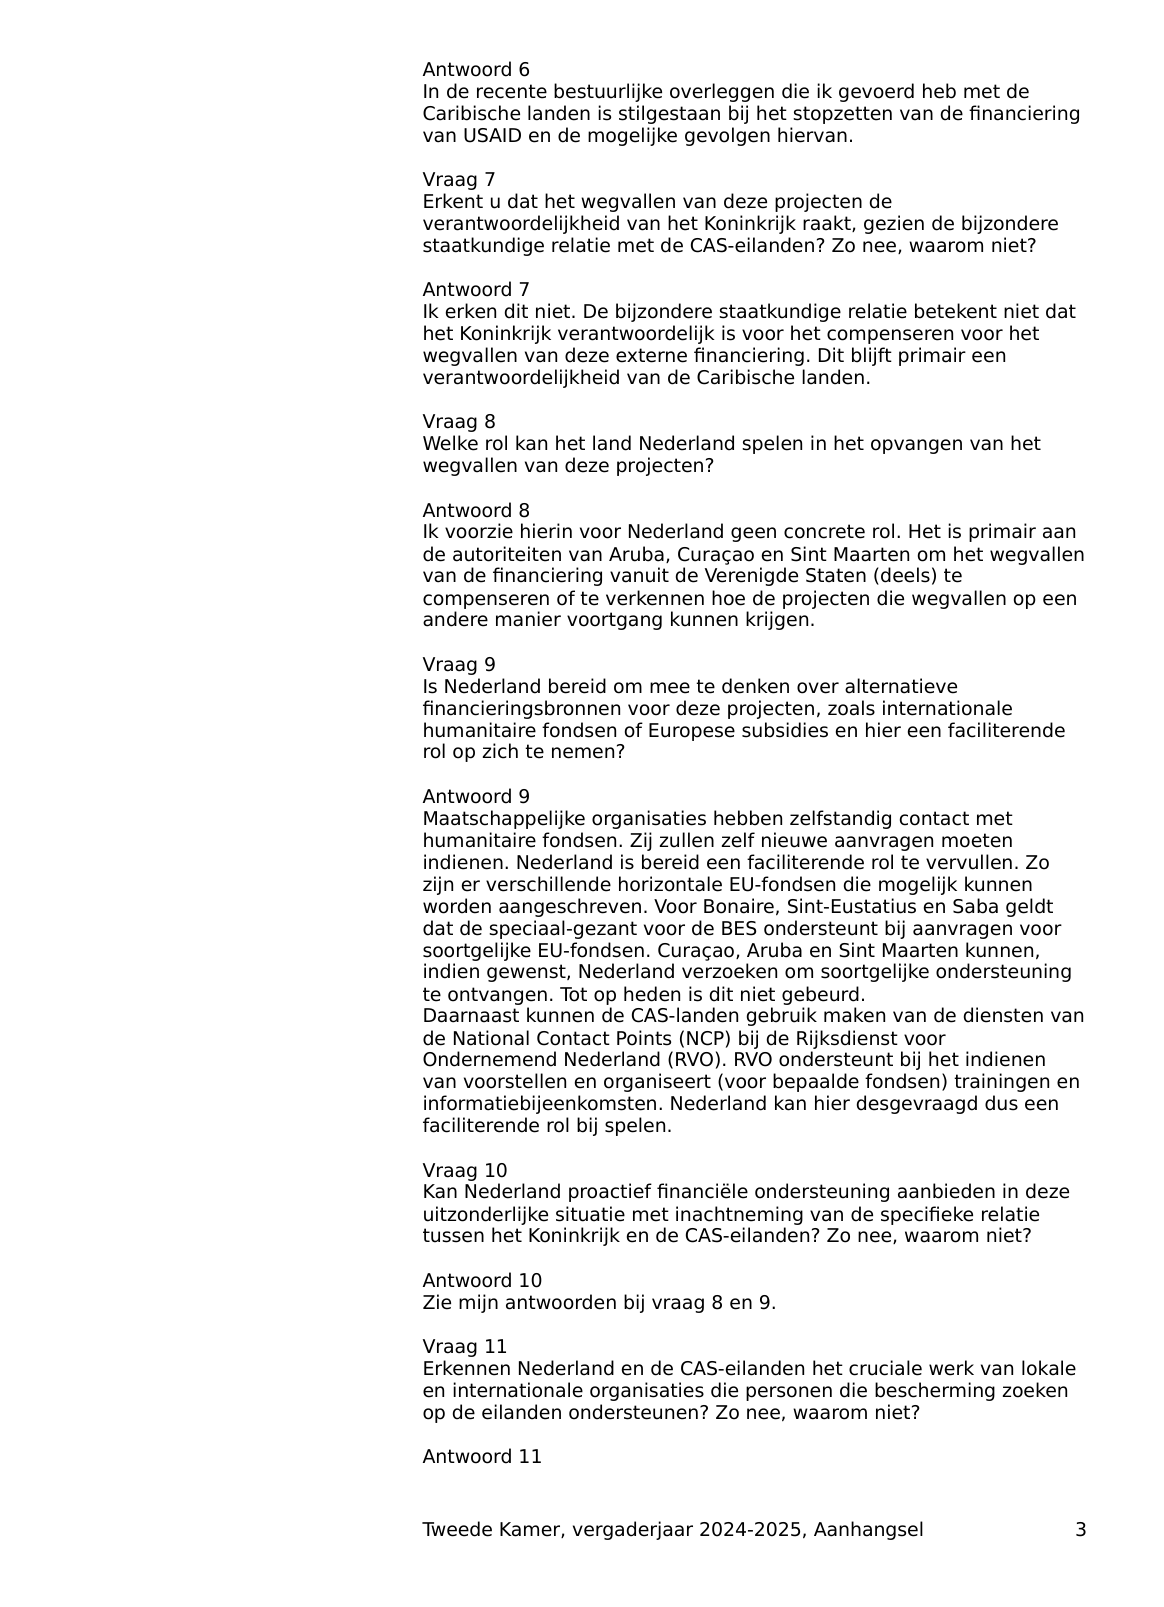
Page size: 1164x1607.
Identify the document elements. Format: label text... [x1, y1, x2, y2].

text In de recente bestuurlijke overleggen die ik gevoerd heb met de Caribische landen is stilgestaan bij het stopzetten van de financiering van USAID en de mogelijke gevolgen hiervan. [422, 81, 1087, 147]
text Maatschappelijke organisaties hebben zelfstandig contact met humanitaire fondsen. Zij zullen zelf nieuwe aanvragen moeten indienen. Nederland is bereid een faciliterende rol te vervullen. Zo zijn er verschillende horizontale EU-fondsen die mogelijk kunnen worden aangeschreven. Voor Bonaire, Sint-Eustatius en Saba geldt dat de speciaal-gezant voor de BES ondersteunt bij aanvragen voor soortgelijke EU-fondsen. Curaçao, Aruba en Sint Maarten kunnen, indien gewenst, Nederland verzoeken om soortgelijke ondersteuning te ontvangen. Tot op heden is dit niet gebeurd. [422, 808, 1087, 1005]
text Ik voorzie hierin voor Nederland geen concrete rol. Het is primair aan de autoriteiten van Aruba, Curaçao en Sint Maarten om het wegvallen van de financiering vanuit de Verenigde Staten (deels) te compenseren of te verkennen hoe de projecten die wegvallen op een andere manier voortgang kunnen krijgen. [422, 521, 1087, 631]
text Welke rol kan het land Nederland spelen in het opvangen van het wegvallen van deze projecten? [422, 433, 1087, 477]
text Vraag 11 [422, 1336, 1087, 1358]
text Ik erken dit niet. De bijzondere staatkundige relatie betekent niet dat het Koninkrijk verantwoordelijk is voor het compenseren voor het wegvallen van deze externe financiering. Dit blijft primair een verantwoordelijkheid van de Caribische landen. [422, 301, 1087, 389]
text Antwoord 9 [422, 786, 1087, 808]
text Erkent u dat het wegvallen van deze projecten de verantwoordelijkheid van het Koninkrijk raakt, gezien de bijzondere staatkundige relatie met de CAS-eilanden? Zo nee, waarom niet? [422, 191, 1087, 257]
text Vraag 7 [422, 169, 1087, 191]
text Vraag 9 [422, 653, 1087, 676]
text Erkennen Nederland en de CAS-eilanden het cruciale werk van lokale en internationale organisaties die personen die bescherming zoeken op de eilanden ondersteunen? Zo nee, waarom niet? [422, 1358, 1087, 1424]
text Antwoord 10 [422, 1269, 1087, 1292]
text Antwoord 7 [422, 279, 1087, 301]
text Antwoord 6 [422, 59, 1087, 81]
text Zie mijn antwoorden bij vraag 8 en 9. [422, 1292, 1087, 1313]
text Vraag 8 [422, 411, 1087, 433]
text Antwoord 11 [422, 1446, 1087, 1468]
text Daarnaast kunnen de CAS-landen gebruik maken van de diensten van de National Contact Points (NCP) bij de Rijksdienst voor Ondernemend Nederland (RVO). RVO ondersteunt bij het indienen van voorstellen en organiseert (voor bepaalde fondsen) trainingen en informatiebijeenkomsten. Nederland kan hier desgevraagd dus een faciliterende rol bij spelen. [422, 1005, 1087, 1137]
text Is Nederland bereid om mee te denken over alternatieve financieringsbronnen voor deze projecten, zoals internationale humanitaire fondsen of Europese subsidies en hier een faciliterende rol op zich te nemen? [422, 676, 1087, 763]
text Kan Nederland proactief financiële ondersteuning aanbieden in deze uitzonderlijke situatie met inachtneming van de specifieke relatie tussen het Koninkrijk en de CAS-eilanden? Zo nee, waarom niet? [422, 1181, 1087, 1247]
text Antwoord 8 [422, 499, 1087, 521]
text Vraag 10 [422, 1159, 1087, 1181]
